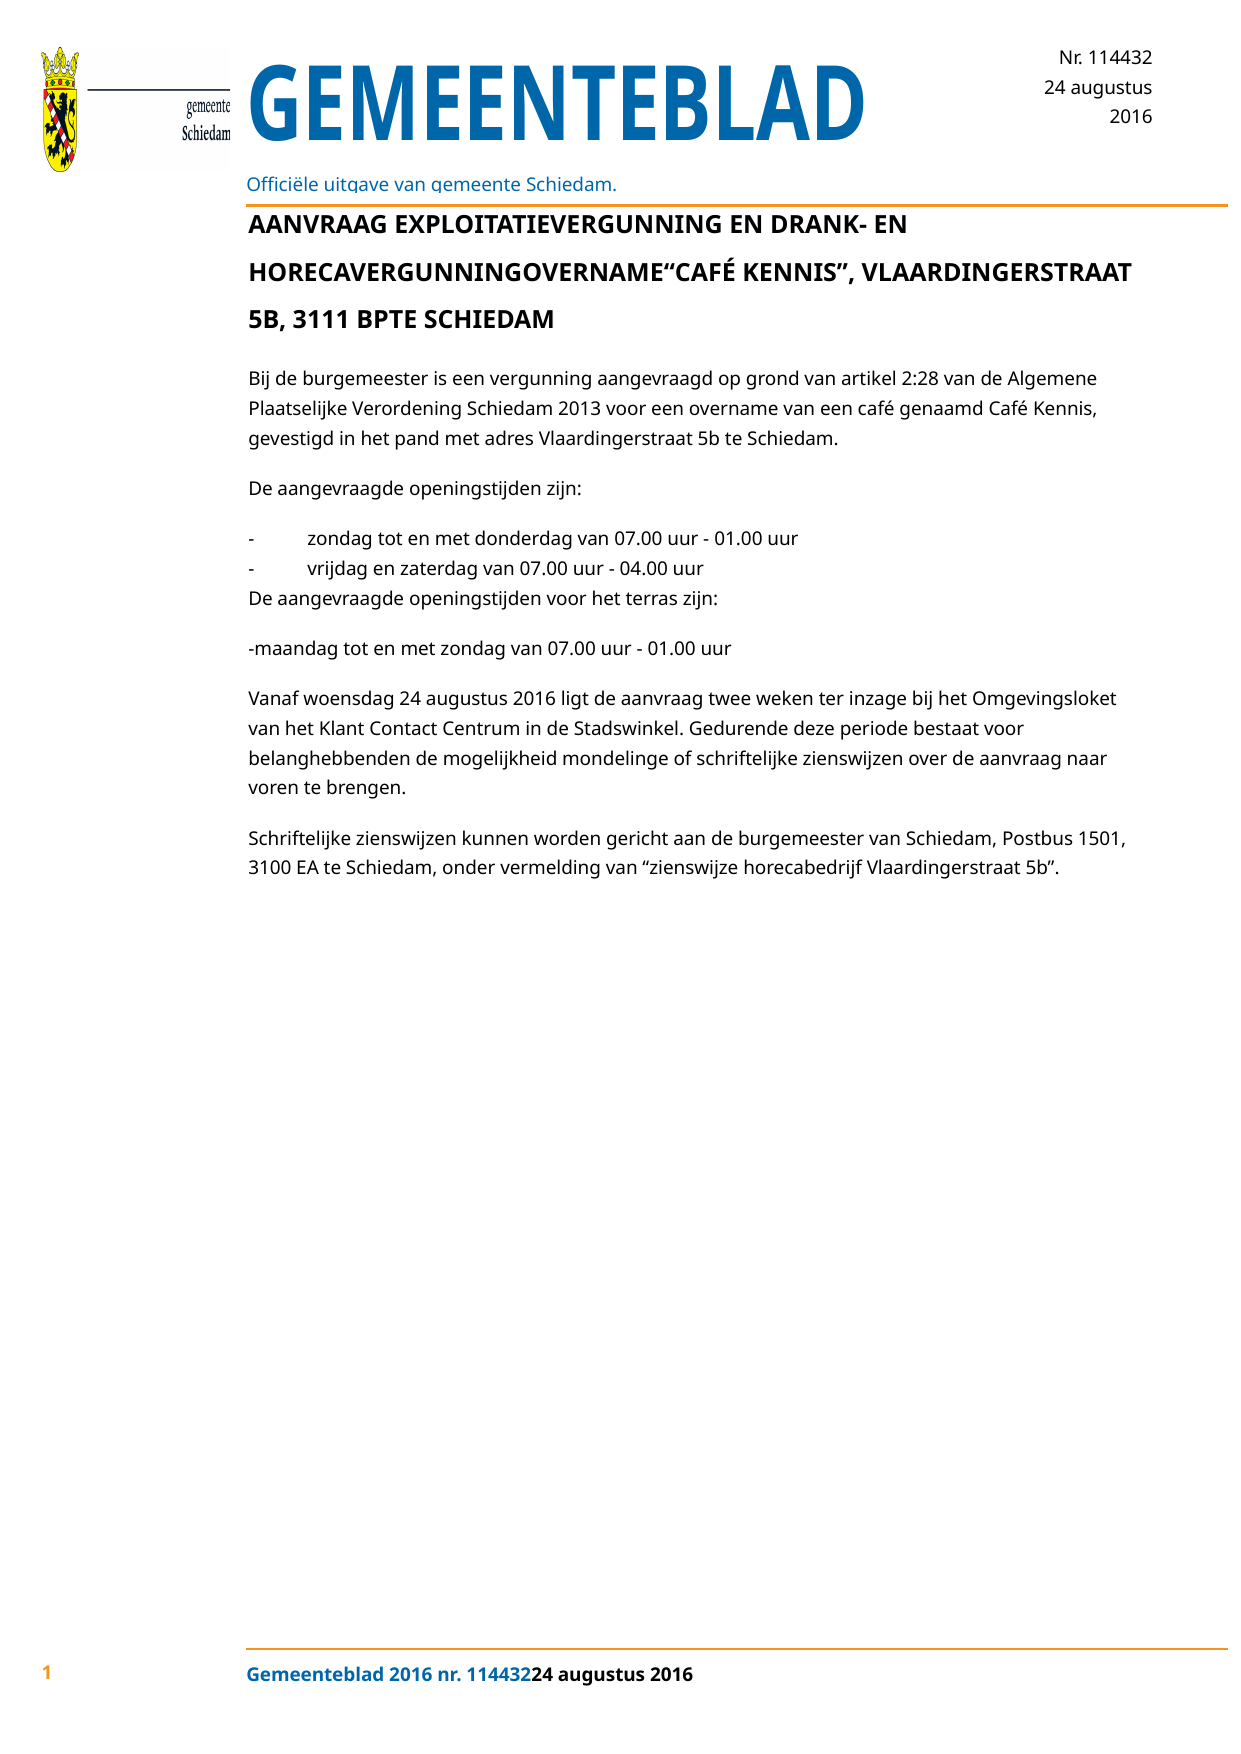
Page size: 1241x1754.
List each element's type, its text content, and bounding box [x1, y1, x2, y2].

text Schriftelijke zienswijzen kunnen worden gericht aan de burgemeester van Schiedam, Postbus 1501, 3100 EA te Schiedam, onder vermelding van “zienswijze horecabedrijf Vlaardingerstraat 5b”. [248, 825, 1152, 880]
text AANVRAAG EXPLOITATIEVERGUNNING EN DRANK- EN HORECAVERGUNNINGOVERNAME“CAFÉ KENNIS”, VLAARDINGERSTRAAT 5B, 3111 BPTE SCHIEDAM [248, 207, 1152, 336]
text De aangevraagde openingstijden zijn: [248, 475, 1152, 501]
text Vanaf woensdag 24 augustus 2016 ligt de aanvraag twee weken ter inzage bij het Omgevingsloket van het Klant Contact Centrum in de Stadswinkel. Gedurende deze periode bestaat voor belanghebbenden de mogelijkheid mondelinge of schriftelijke zienswijzen over de aanvraag naar voren te brengen. [248, 686, 1152, 800]
text De aangevraagde openingstijden voor het terras zijn: [248, 585, 1152, 610]
list zondag tot en met donderdag van 07.00 uur - 01.00 uur [248, 526, 1152, 551]
text -maandag tot en met zondag van 07.00 uur - 01.00 uur [248, 635, 1152, 661]
text Bij de burgemeester is een vergunning aangevraagd op grond van artikel 2:28 van de Algemene Plaatselijke Verordening Schiedam 2013 voor een overname van een café genaamd Café Kennis, gevestigd in het pand met adres Vlaardingerstraat 5b te Schiedam. [248, 366, 1152, 450]
list vrijdag en zaterdag van 07.00 uur - 04.00 uur [248, 555, 1152, 581]
picture [41, 47, 231, 172]
